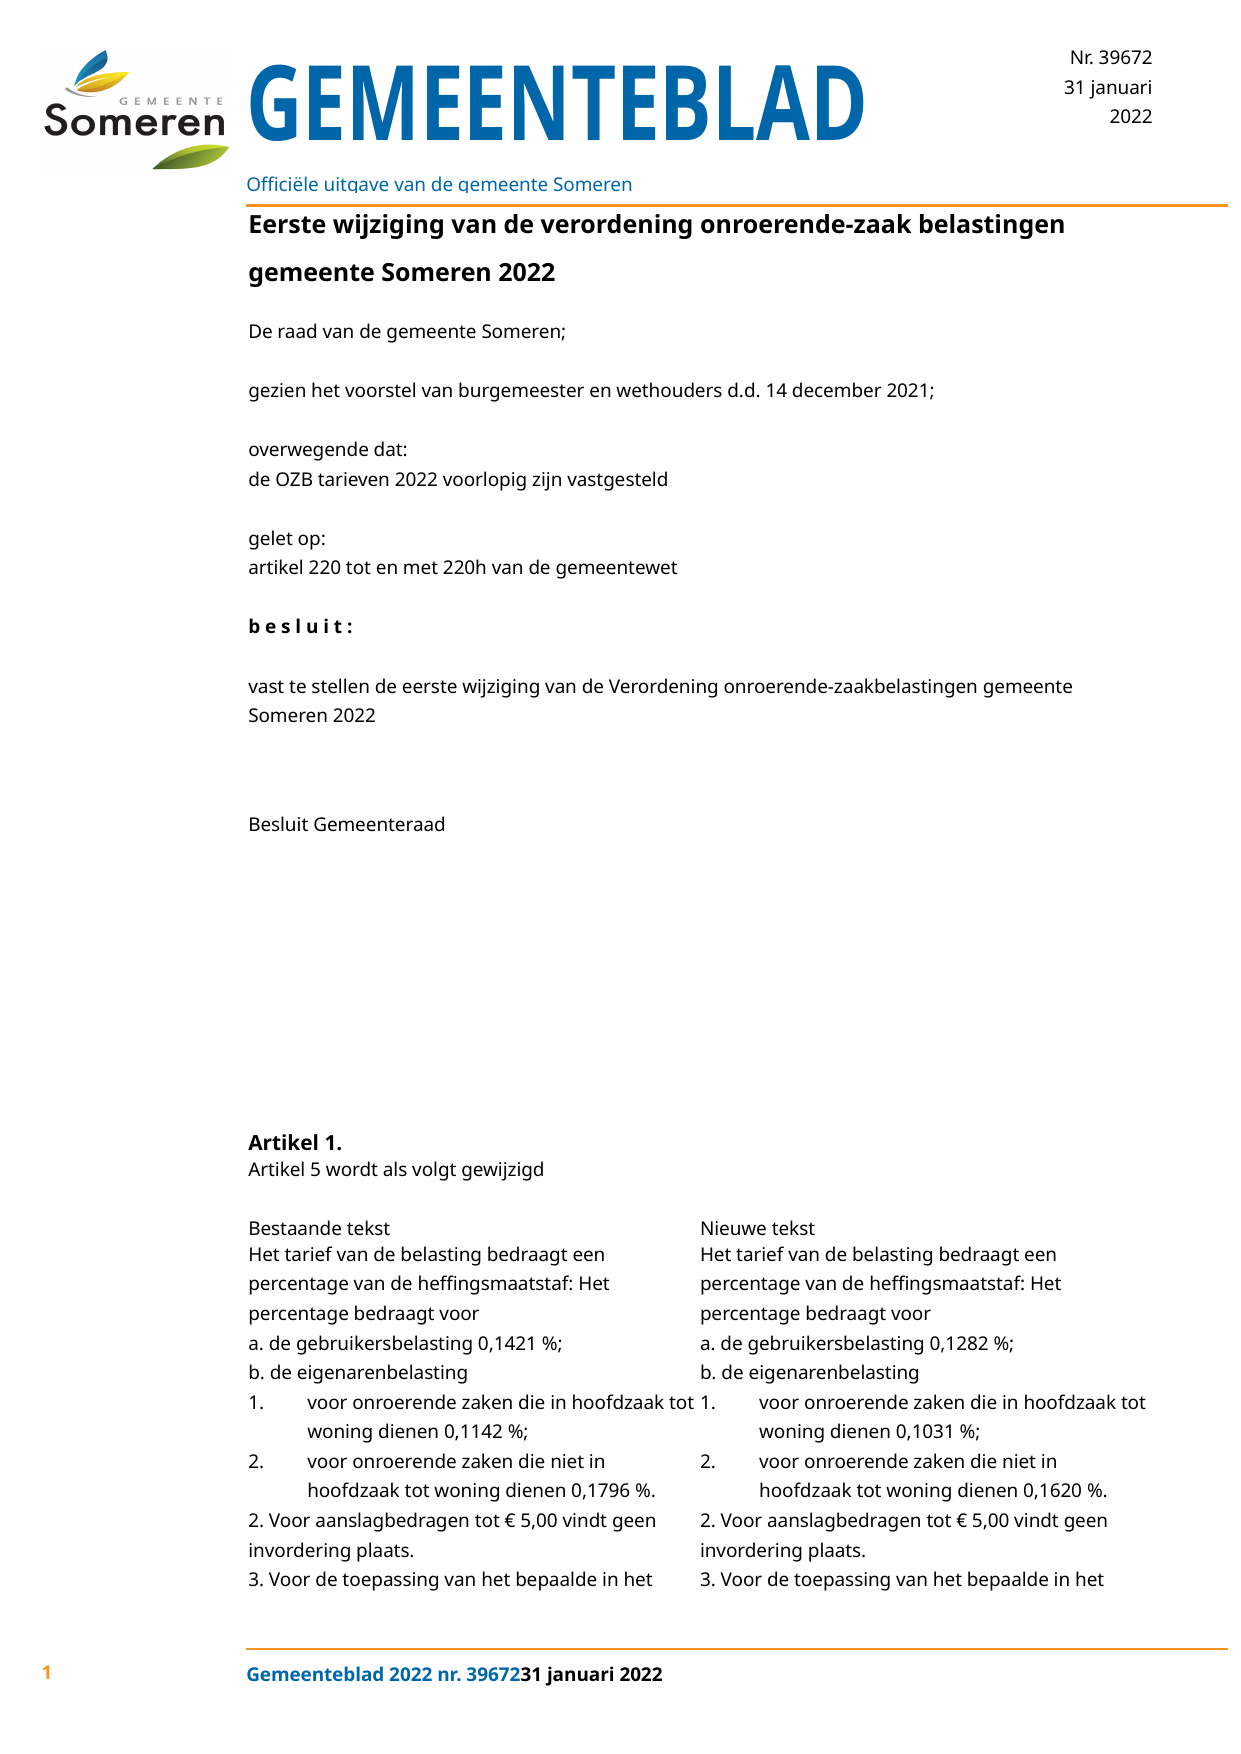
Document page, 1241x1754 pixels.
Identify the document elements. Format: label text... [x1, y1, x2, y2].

text artikel 220 tot en met 220h van de gemeentewet [248, 554, 1152, 580]
text b e s l u i t : [248, 614, 1152, 639]
text gelet op: [248, 525, 1152, 551]
table_header Nieuwe tekst [700, 1215, 1152, 1241]
table_header Bestaande tekst [248, 1215, 700, 1241]
picture [41, 47, 231, 172]
text Besluit Gemeenteraad [248, 811, 1152, 837]
text gezien het voorstel van burgemeester en wethouders d.d. 14 december 2021; [248, 377, 1152, 403]
table_cell Het tarief van de belasting bedraagt een percentage van de heffingsmaatstaf: Het percentage bedraagt voor a. de gebruikersbelasting 0,1421 %; b. de eigenarenbelasting voor onroerende zaken die in hoofdzaak tot woning dienen 0,1142 %; voor onroerende zaken die niet in hoofdzaak tot woning dienen 0,1796 %. 2. Voor aanslagbedragen tot € 5,00 vindt geen invordering plaats. 3. Voor de toepassing van het bepaalde in het [248, 1241, 700, 1592]
text de OZB tarieven 2022 voorlopig zijn vastgesteld [248, 466, 1152, 492]
text Artikel 1. [248, 1128, 1152, 1156]
text overwegende dat: [248, 436, 1152, 462]
text De raad van de gemeente Someren; [248, 318, 1152, 344]
text Artikel 5 wordt als volgt gewijzigd [248, 1156, 1152, 1182]
text vast te stellen de eerste wijziging van de Verordening onroerende-zaakbelastingen gemeente Someren 2022 [248, 673, 1152, 728]
table_cell Het tarief van de belasting bedraagt een percentage van de heffingsmaatstaf: Het percentage bedraagt voor a. de gebruikersbelasting 0,1282 %; b. de eigenarenbelasting voor onroerende zaken die in hoofdzaak tot woning dienen 0,1031 %; voor onroerende zaken die niet in hoofdzaak tot woning dienen 0,1620 %. 2. Voor aanslagbedragen tot € 5,00 vindt geen invordering plaats. 3. Voor de toepassing van het bepaalde in het [700, 1241, 1152, 1592]
text Eerste wijziging van de verordening onroerende-zaak belastingen gemeente Someren 2022 [248, 207, 1152, 288]
